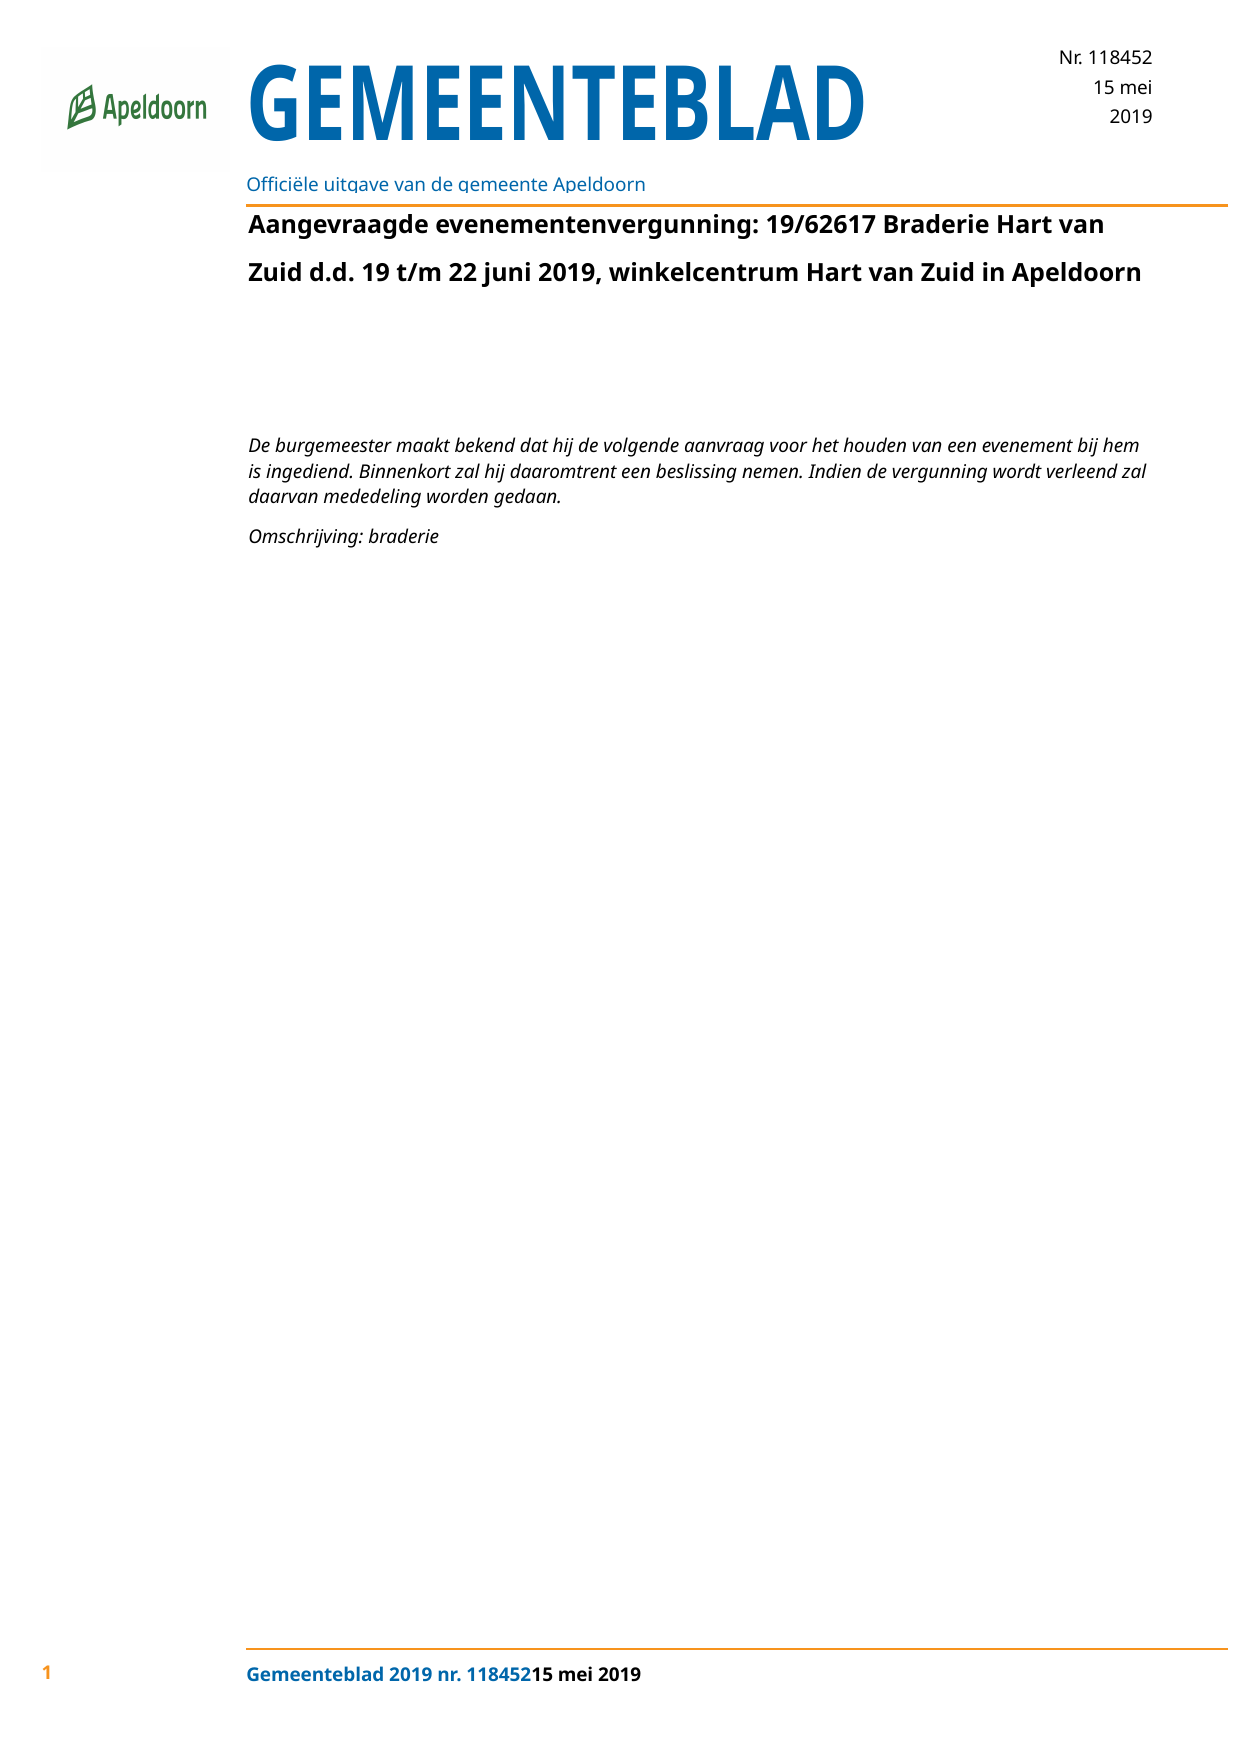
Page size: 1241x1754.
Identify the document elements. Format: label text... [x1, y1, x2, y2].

text Omschrijving: braderie [248, 523, 1152, 549]
text Aangevraagde evenementenvergunning: 19/62617 Braderie Hart van Zuid d.d. 19 t/m 22 juni 2019, winkelcentrum Hart van Zuid in Apeldoorn [248, 207, 1152, 288]
text De burgemeester maakt bekend dat hij de volgende aanvraag voor het houden van een evenement bij hem is ingediend. Binnenkort zal hij daaromtrent een beslissing nemen. Indien de vergunning wordt verleend zal daarvan mededeling worden gedaan. [248, 432, 1152, 509]
picture [41, 47, 231, 172]
